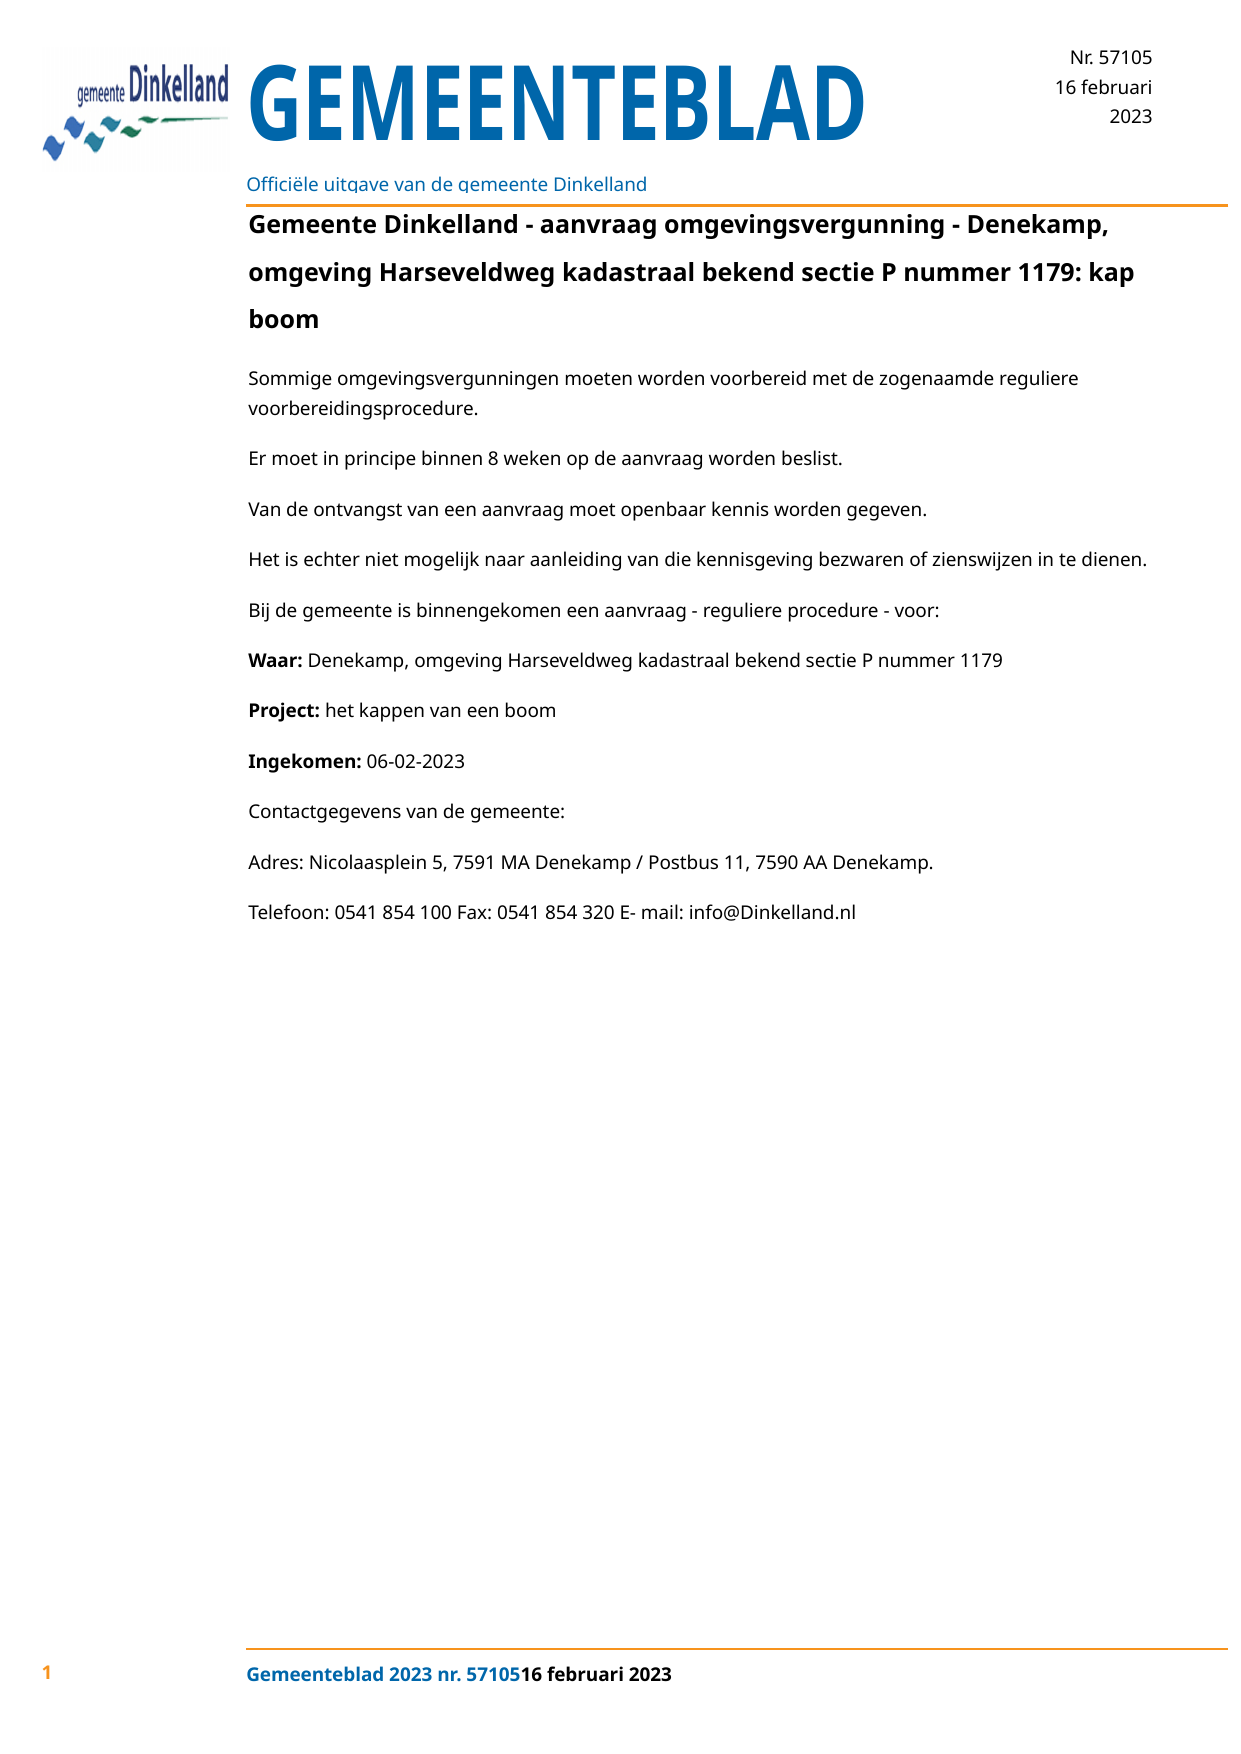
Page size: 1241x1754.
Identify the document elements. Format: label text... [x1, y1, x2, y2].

text Adres: Nicolaasplein 5, 7591 MA Denekamp / Postbus 11, 7590 AA Denekamp. [248, 849, 1152, 874]
text Ingekomen: 06-02-2023 [248, 748, 1152, 774]
text Contactgegevens van de gemeente: [248, 798, 1152, 824]
text Project: het kappen van een boom [248, 698, 1152, 723]
text Er moet in principe binnen 8 weken op de aanvraag worden beslist. [248, 446, 1152, 471]
text Gemeente Dinkelland - aanvraag omgevingsvergunning - Denekamp, omgeving Harseveldweg kadastraal bekend sectie P nummer 1179: kap boom [248, 207, 1152, 336]
text Bij de gemeente is binnengekomen een aanvraag - reguliere procedure - voor: [248, 597, 1152, 622]
text Van de ontvangst van een aanvraag moet openbaar kennis worden gegeven. [248, 496, 1152, 522]
text Telefoon: 0541 854 100 Fax: 0541 854 320 E- mail: info@Dinkelland.nl [248, 899, 1152, 925]
picture [41, 47, 231, 172]
text Het is echter niet mogelijk naar aanleiding van die kennisgeving bezwaren of zienswijzen in te dienen. [248, 546, 1152, 572]
text Sommige omgevingsvergunningen moeten worden voorbereid met de zogenaamde reguliere voorbereidingsprocedure. [248, 366, 1152, 421]
text Waar: Denekamp, omgeving Harseveldweg kadastraal bekend sectie P nummer 1179 [248, 647, 1152, 673]
